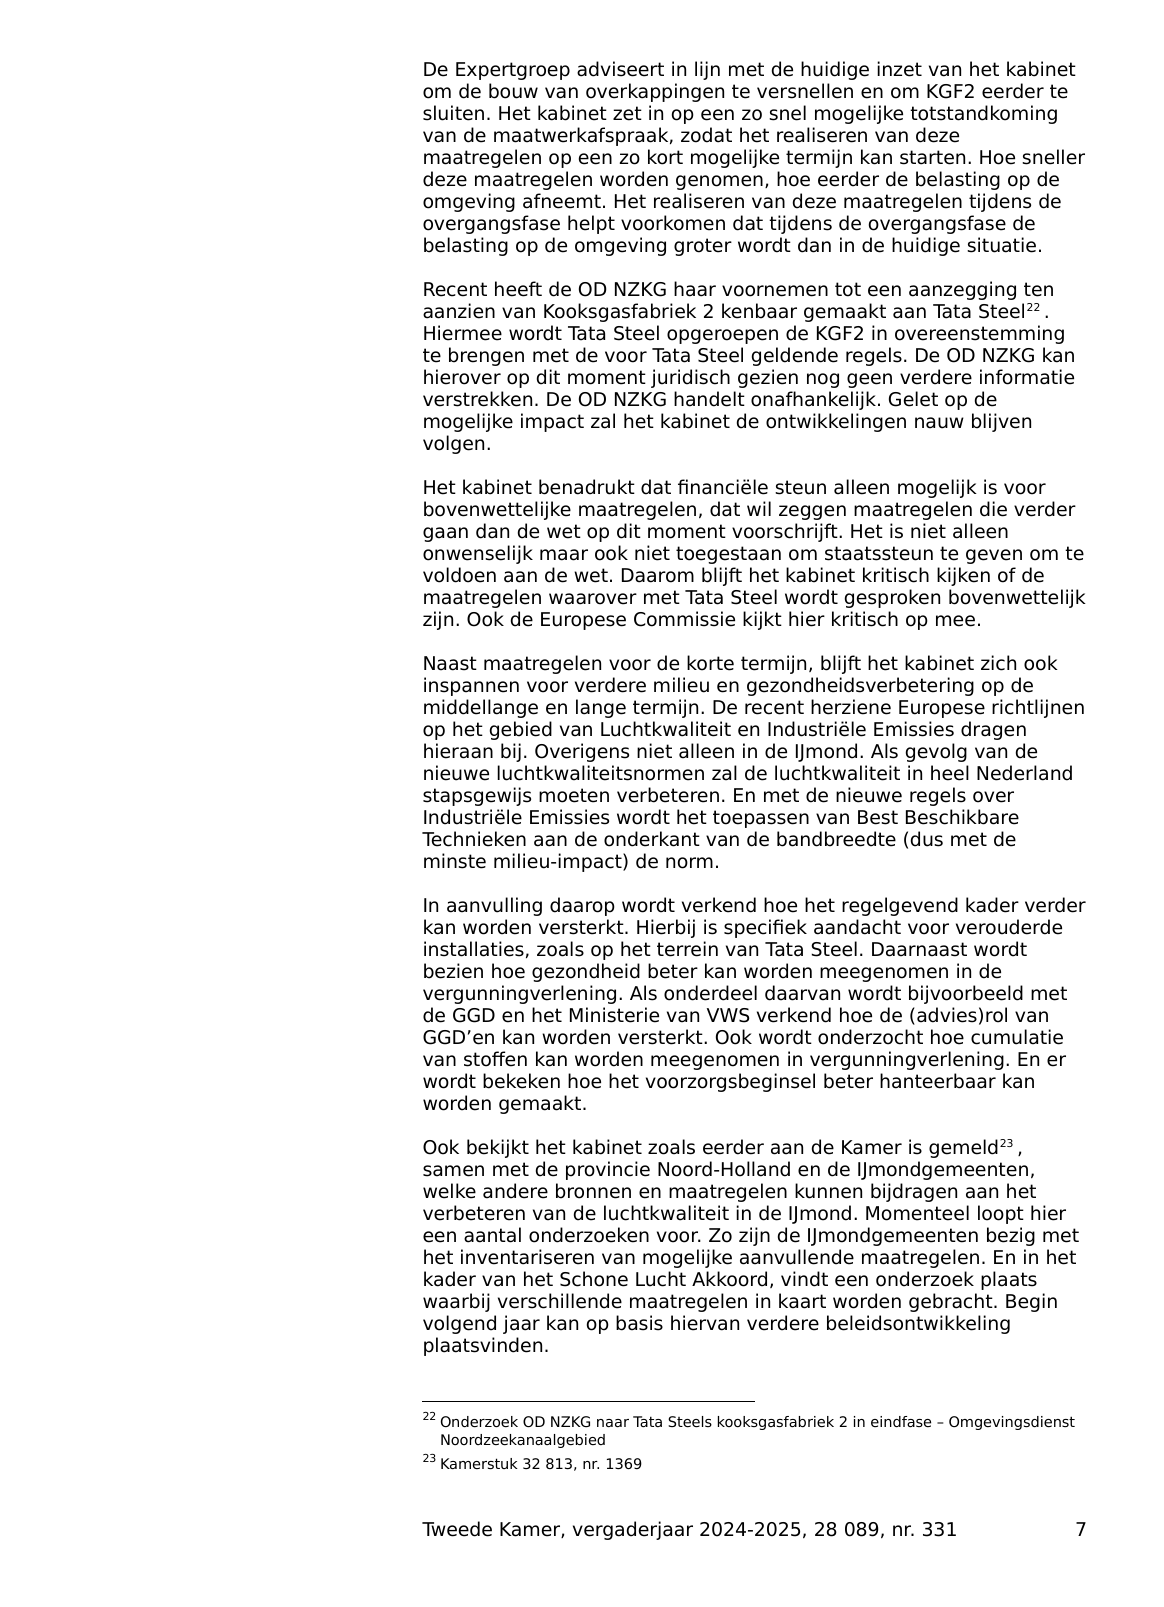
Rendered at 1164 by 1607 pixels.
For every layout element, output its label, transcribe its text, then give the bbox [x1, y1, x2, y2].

text Recent heeft de OD NZKG haar voornemen tot een aanzegging ten aanzien van Kooksgasfabriek 2 kenbaar gemaakt aan Tata Steel. Hiermee wordt Tata Steel opgeroepen de KGF2 in overeenstemming te brengen met de voor Tata Steel geldende regels. De OD NZKG kan hierover op dit moment juridisch gezien nog geen verdere informatie verstrekken. De OD NZKG handelt onafhankelijk. Gelet op de mogelijke impact zal het kabinet de ontwikkelingen nauw blijven volgen. [422, 279, 1087, 455]
text Onderzoek OD NZKG naar Tata Steels kooksgasfabriek 2 in eindfase – Omgevingsdienst Noordzeekanaalgebied [422, 1410, 1087, 1449]
text Kamerstuk 32 813, nr. 1369 [422, 1452, 1087, 1474]
text Het kabinet benadrukt dat financiële steun alleen mogelijk is voor bovenwettelijke maatregelen, dat wil zeggen maatregelen die verder gaan dan de wet op dit moment voorschrijft. Het is niet alleen onwenselijk maar ook niet toegestaan om staatssteun te geven om te voldoen aan de wet. Daarom blijft het kabinet kritisch kijken of de maatregelen waarover met Tata Steel wordt gesproken bovenwettelijk zijn. Ook de Europese Commissie kijkt hier kritisch op mee. [422, 477, 1087, 631]
text In aanvulling daarop wordt verkend hoe het regelgevend kader verder kan worden versterkt. Hierbij is specifiek aandacht voor verouderde installaties, zoals op het terrein van Tata Steel. Daarnaast wordt bezien hoe gezondheid beter kan worden meegenomen in de vergunningverlening. Als onderdeel daarvan wordt bijvoorbeeld met de GGD en het Ministerie van VWS verkend hoe de (advies)rol van GGD’en kan worden versterkt. Ook wordt onderzocht hoe cumulatie van stoffen kan worden meegenomen in vergunningverlening. En er wordt bekeken hoe het voorzorgsbeginsel beter hanteerbaar kan worden gemaakt. [422, 895, 1087, 1115]
text De Expertgroep adviseert in lijn met de huidige inzet van het kabinet om de bouw van overkappingen te versnellen en om KGF2 eerder te sluiten. Het kabinet zet in op een zo snel mogelijke totstandkoming van de maatwerkafspraak, zodat het realiseren van deze maatregelen op een zo kort mogelijke termijn kan starten. Hoe sneller deze maatregelen worden genomen, hoe eerder de belasting op de omgeving afneemt. Het realiseren van deze maatregelen tijdens de overgangsfase helpt voorkomen dat tijdens de overgangsfase de belasting op de omgeving groter wordt dan in de huidige situatie. [422, 59, 1087, 257]
text Ook bekijkt het kabinet zoals eerder aan de Kamer is gemeld, samen met de provincie Noord-Holland en de IJmondgemeenten, welke andere bronnen en maatregelen kunnen bijdragen aan het verbeteren van de luchtkwaliteit in de IJmond. Momenteel loopt hier een aantal onderzoeken voor. Zo zijn de IJmondgemeenten bezig met het inventariseren van mogelijke aanvullende maatregelen. En in het kader van het Schone Lucht Akkoord, vindt een onderzoek plaats waarbij verschillende maatregelen in kaart worden gebracht. Begin volgend jaar kan op basis hiervan verdere beleidsontwikkeling plaatsvinden. [422, 1137, 1087, 1357]
text Naast maatregelen voor de korte termijn, blijft het kabinet zich ook inspannen voor verdere milieu en gezondheidsverbetering op de middellange en lange termijn. De recent herziene Europese richtlijnen op het gebied van Luchtkwaliteit en Industriële Emissies dragen hieraan bij. Overigens niet alleen in de IJmond. Als gevolg van de nieuwe luchtkwaliteitsnormen zal de luchtkwaliteit in heel Nederland stapsgewijs moeten verbeteren. En met de nieuwe regels over Industriële Emissies wordt het toepassen van Best Beschikbare Technieken aan de onderkant van de bandbreedte (dus met de minste milieu-impact) de norm. [422, 653, 1087, 873]
